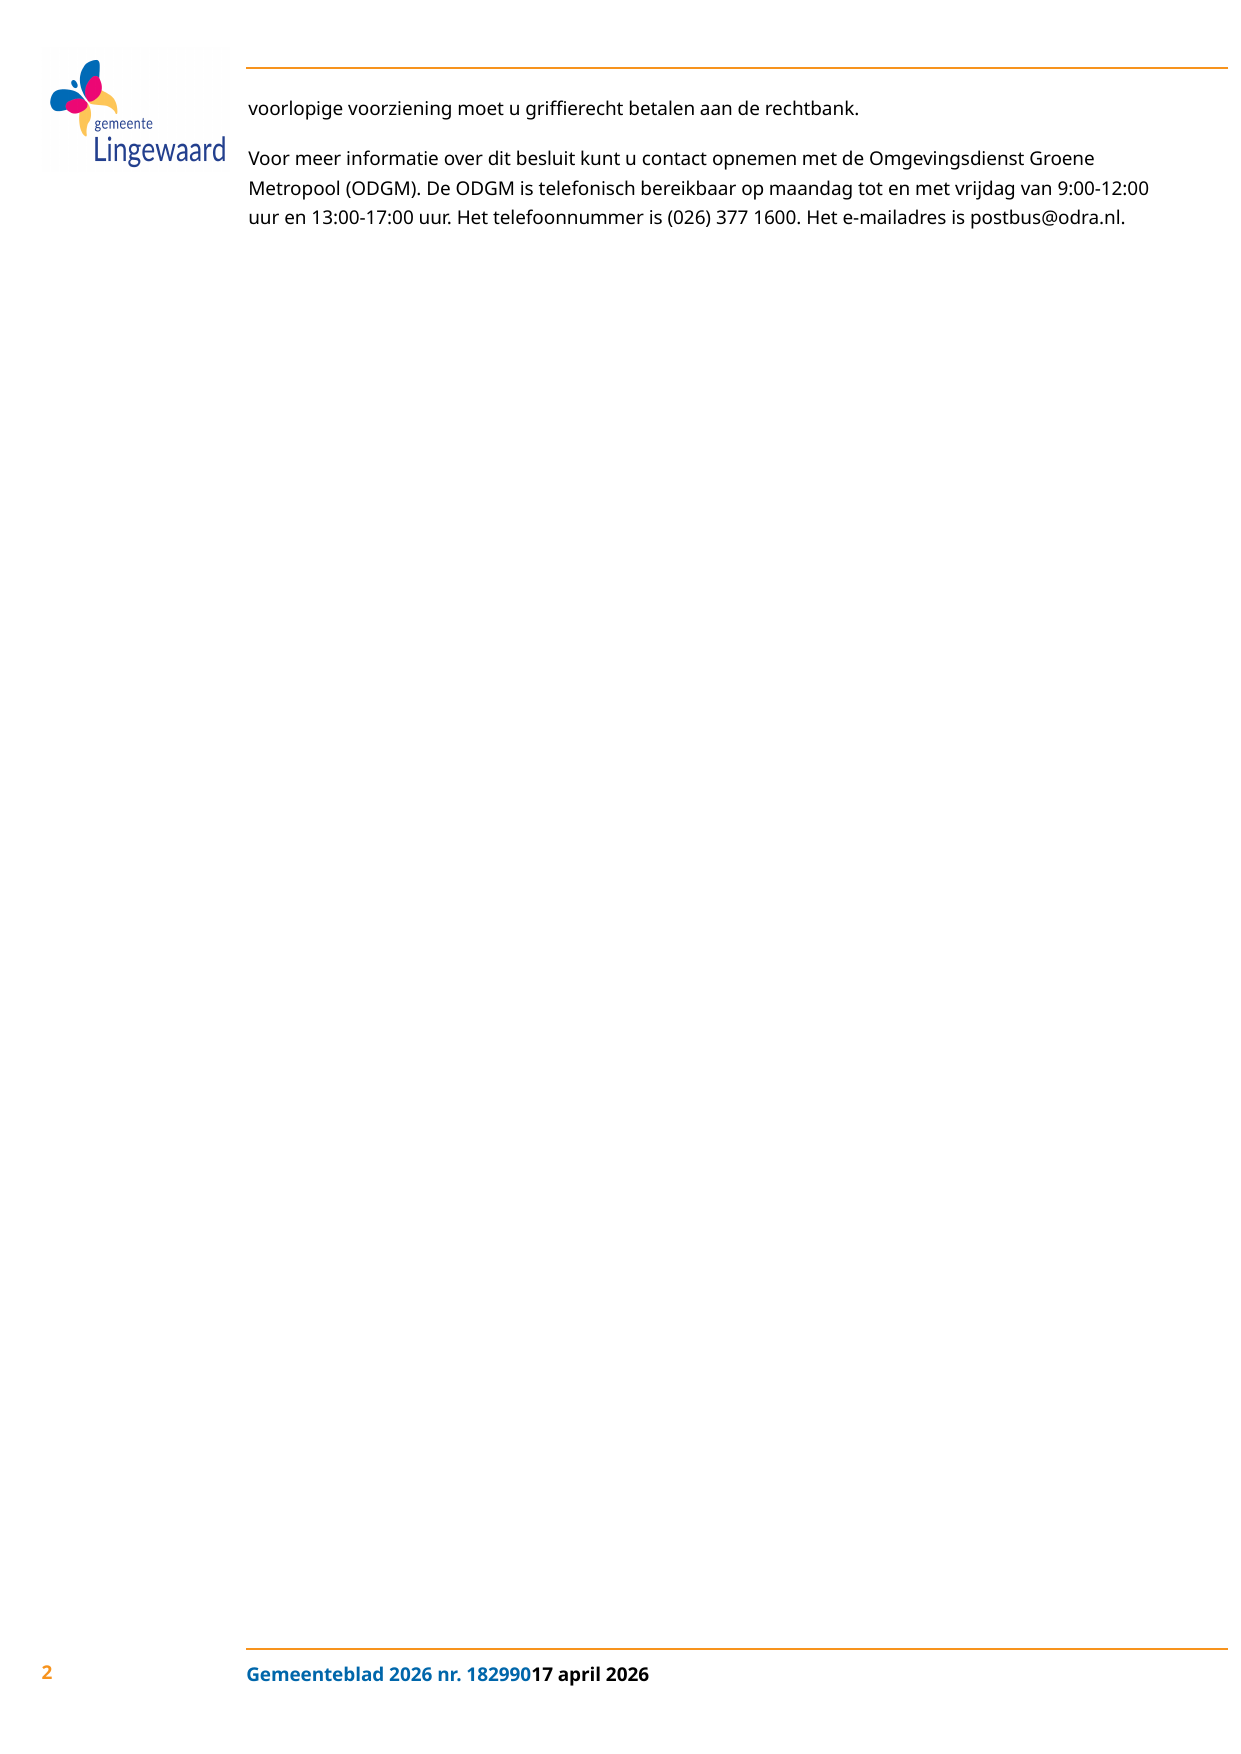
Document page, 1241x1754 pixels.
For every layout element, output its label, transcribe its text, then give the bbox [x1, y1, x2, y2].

text voorlopige voorziening moet u griffierecht betalen aan de rechtbank. [248, 95, 1152, 121]
picture [41, 47, 231, 172]
text Voor meer informatie over dit besluit kunt u contact opnemen met de Omgevingsdienst Groene Metropool (ODGM). De ODGM is telefonisch bereikbaar op maandag tot en met vrijdag van 9:00-12:00 uur en 13:00-17:00 uur. Het telefoonnummer is (026) 377 1600. Het e-mailadres is postbus@odra.nl. [248, 145, 1152, 230]
